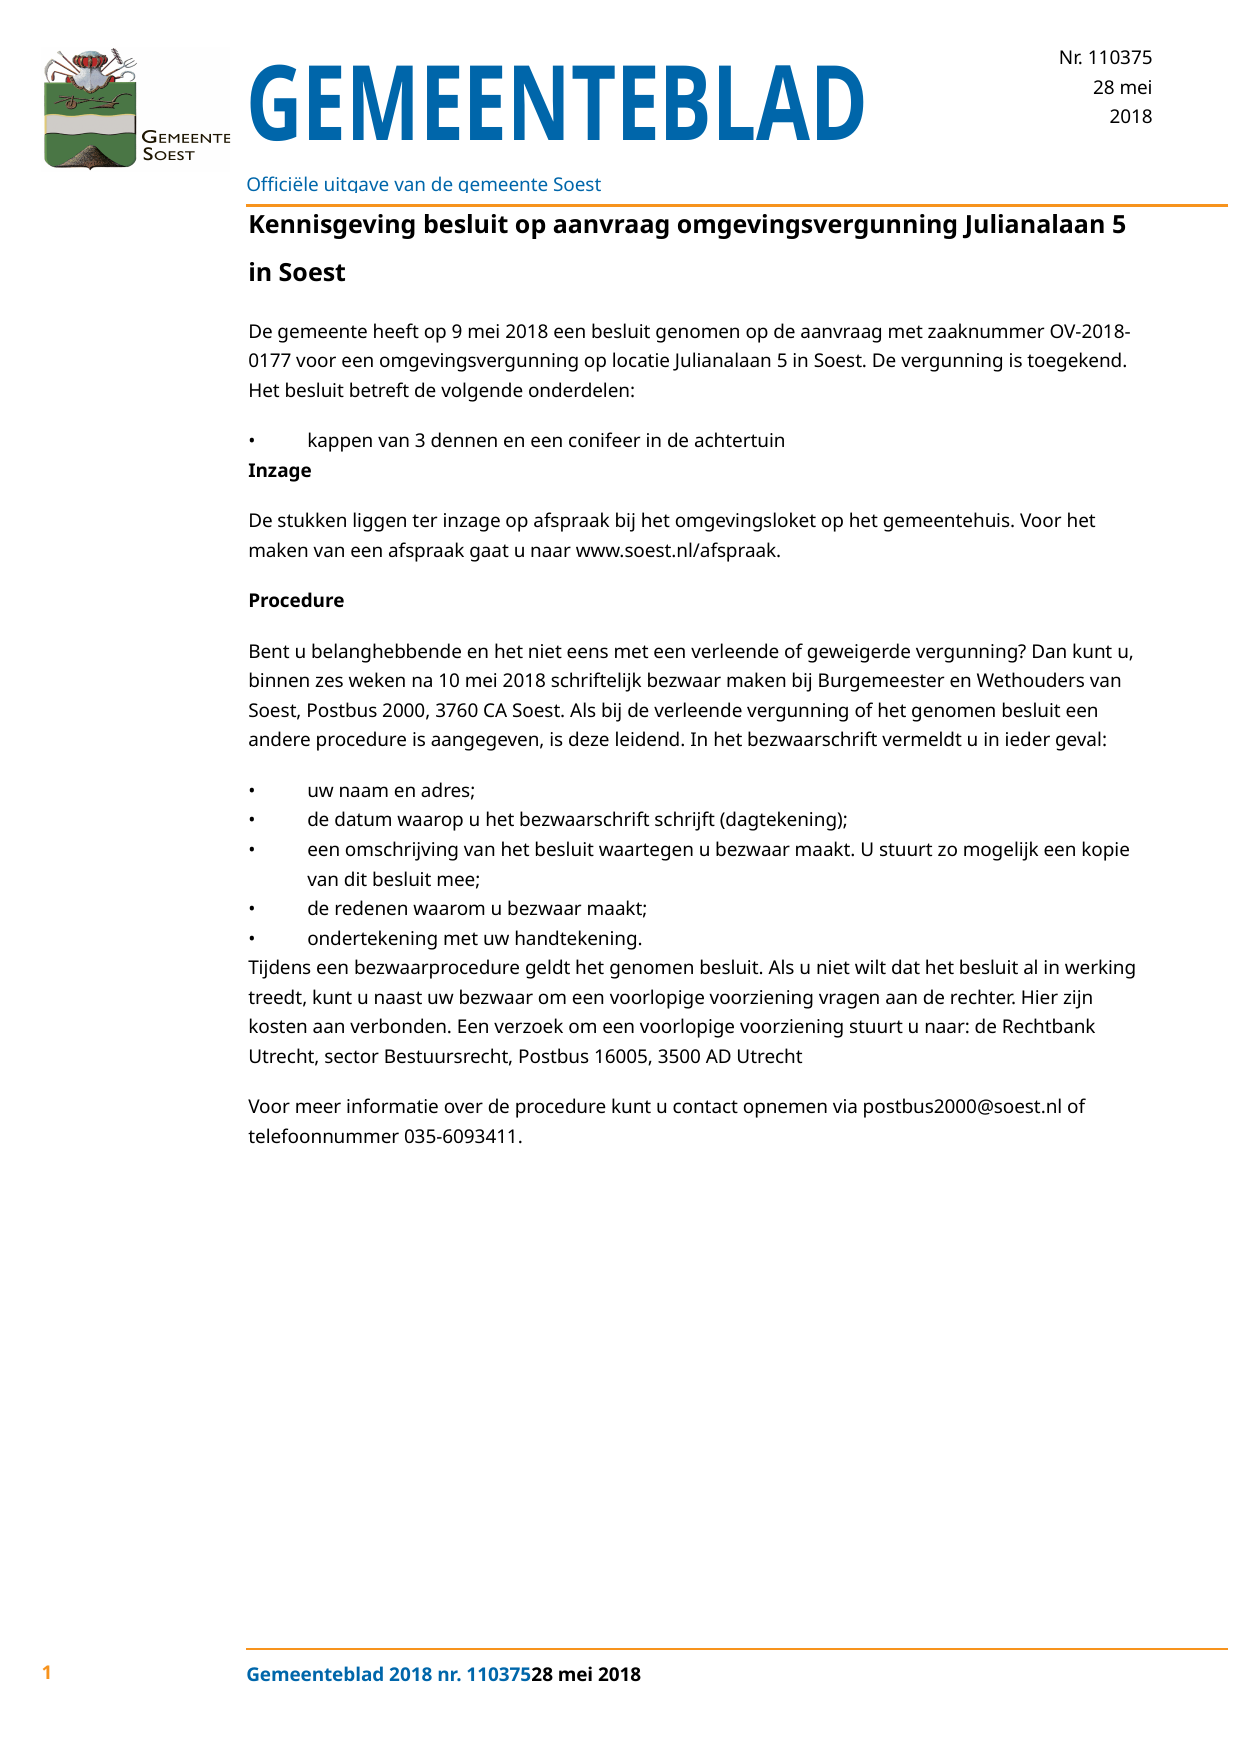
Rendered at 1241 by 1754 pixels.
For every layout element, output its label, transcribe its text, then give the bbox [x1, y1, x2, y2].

list uw naam en adres; [248, 777, 1152, 803]
text De stukken liggen ter inzage op afspraak bij het omgevingsloket op het gemeentehuis. Voor het maken van een afspraak gaat u naar www.soest.nl/afspraak. [248, 507, 1152, 563]
text Procedure [248, 587, 1152, 613]
text Bent u belanghebbende en het niet eens met een verleende of geweigerde vergunning? Dan kunt u, binnen zes weken na 10 mei 2018 schriftelijk bezwaar maken bij Burgemeester en Wethouders van Soest, Postbus 2000, 3760 CA Soest. Als bij de verleende vergunning of het genomen besluit een andere procedure is aangegeven, is deze leidend. In het bezwaarschrift vermeldt u in ieder geval: [248, 638, 1152, 752]
list de datum waarop u het bezwaarschrift schrijft (dagtekening); [248, 807, 1152, 832]
list kappen van 3 dennen en een conifeer in de achtertuin [248, 427, 1152, 453]
text Kennisgeving besluit op aanvraag omgevingsvergunning Julianalaan 5 in Soest [248, 207, 1152, 288]
picture [41, 47, 231, 172]
list een omschrijving van het besluit waartegen u bezwaar maakt. U stuurt zo mogelijk een kopie van dit besluit mee; [248, 836, 1152, 892]
text Inzage [248, 457, 1152, 483]
list ondertekening met uw handtekening. [248, 925, 1152, 951]
list de redenen waarom u bezwaar maakt; [248, 895, 1152, 921]
text De gemeente heeft op 9 mei 2018 een besluit genomen op de aanvraag met zaaknummer OV-2018-0177 voor een omgevingsvergunning op locatie Julianalaan 5 in Soest. De vergunning is toegekend. Het besluit betreft de volgende onderdelen: [248, 318, 1152, 403]
text Voor meer informatie over de procedure kunt u contact opnemen via postbus2000@soest.nl of telefoonnummer 035-6093411. [248, 1094, 1152, 1149]
text Tijdens een bezwaarprocedure geldt het genomen besluit. Als u niet wilt dat het besluit al in werking treedt, kunt u naast uw bezwaar om een voorlopige voorziening vragen aan de rechter. Hier zijn kosten aan verbonden. Een verzoek om een voorlopige voorziening stuurt u naar: de Rechtbank Utrecht, sector Bestuursrecht, Postbus 16005, 3500 AD Utrecht [248, 954, 1152, 1069]
